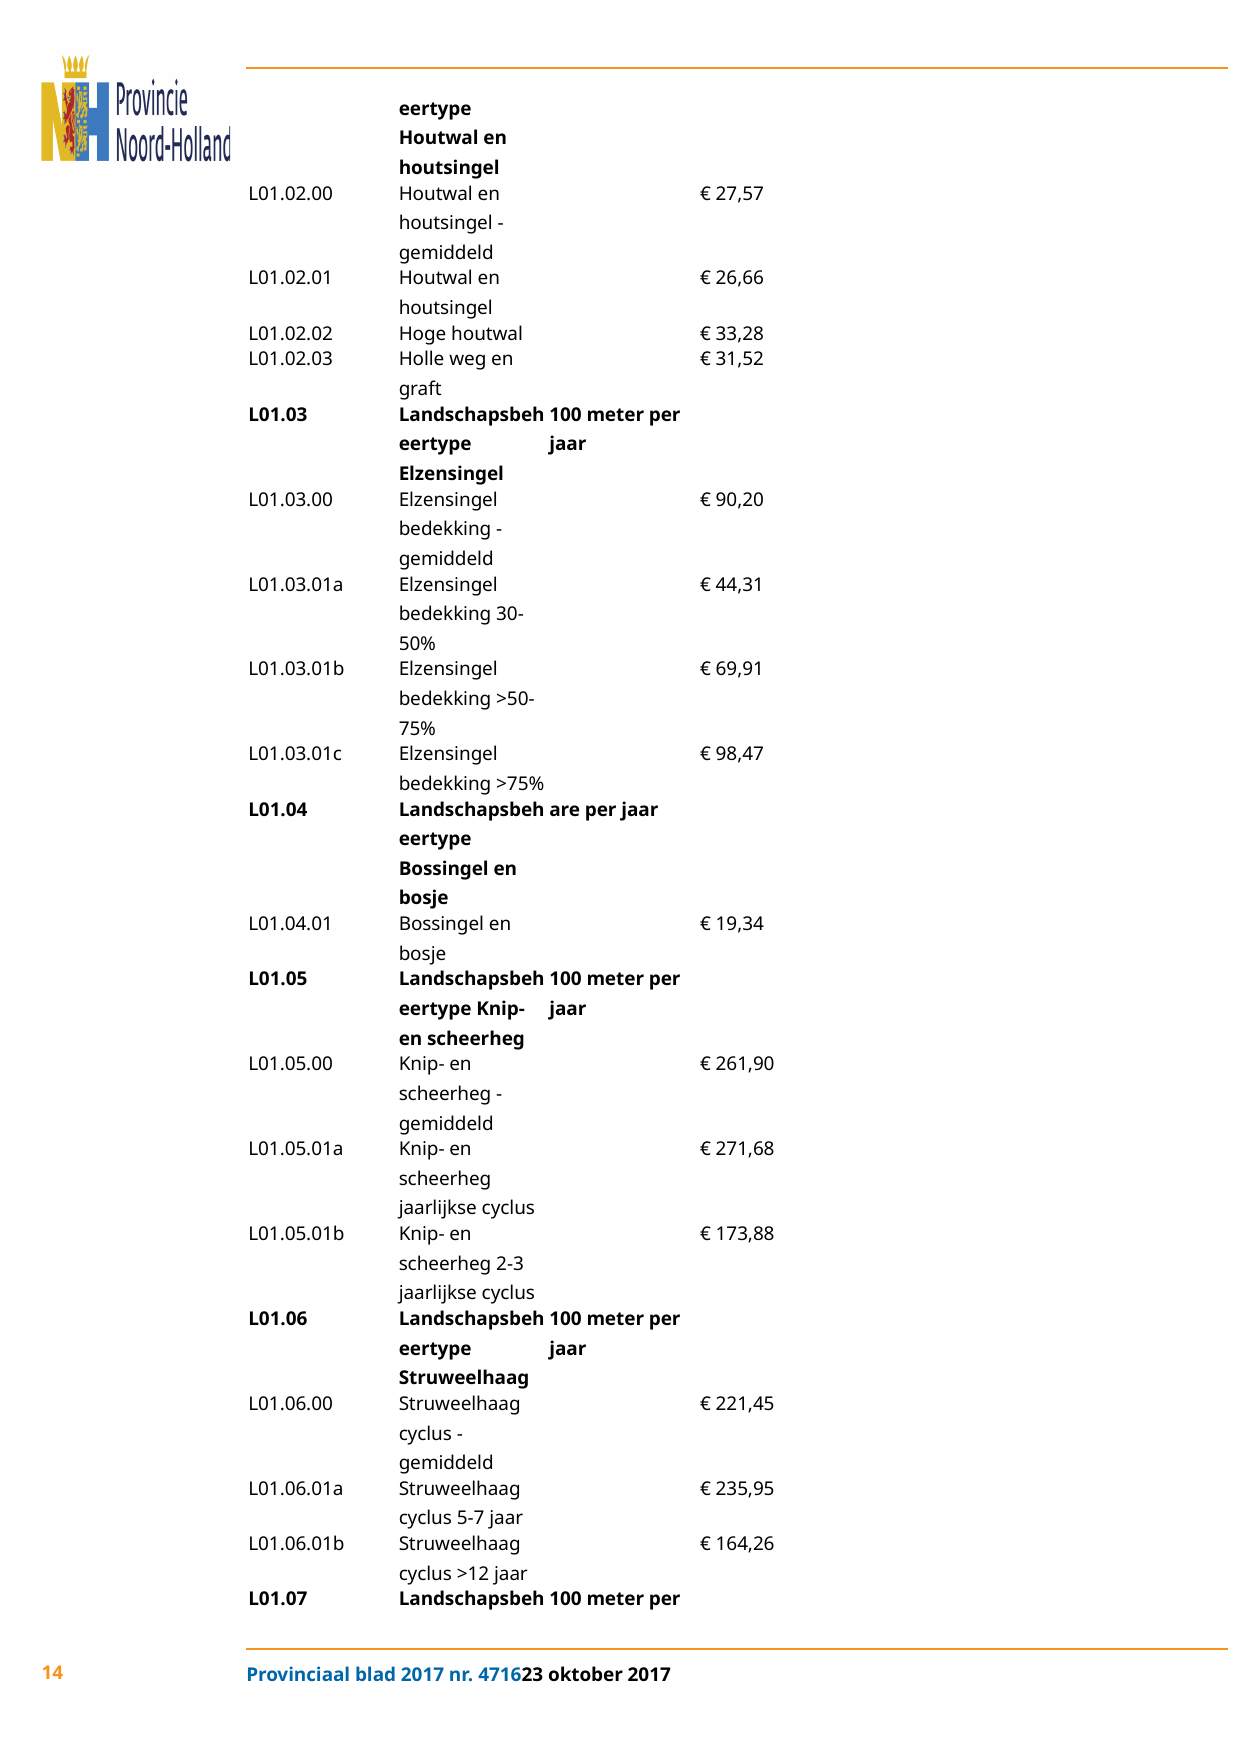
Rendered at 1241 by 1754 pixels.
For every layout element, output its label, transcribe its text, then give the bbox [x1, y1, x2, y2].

table_cell € 235,95 [700, 1475, 850, 1530]
table_cell € 98,47 [700, 741, 850, 796]
table_cell Knip- en scheerheg jaarlijkse cyclus [399, 1135, 549, 1220]
table_cell L01.06.00 [248, 1390, 398, 1475]
table_cell € 221,45 [700, 1390, 850, 1475]
table_cell Hoge houtwal [399, 320, 549, 346]
table_cell Elzensingel bedekking >75% [399, 741, 549, 796]
table_cell Landschapsbeheertype Bossingel en bosje [399, 796, 549, 910]
table_cell Knip- en scheerheg - gemiddeld [399, 1051, 549, 1135]
table_cell Struweelhaag cyclus - gemiddeld [399, 1390, 549, 1475]
table_cell are per jaar [549, 796, 700, 910]
picture [41, 47, 231, 172]
table_cell [549, 180, 700, 264]
table_cell Holle weg en graft [399, 346, 549, 401]
table_cell [700, 401, 850, 486]
table_cell [549, 1475, 700, 1530]
table_cell Elzensingel bedekking 30-50% [399, 571, 549, 656]
table_cell [549, 265, 700, 320]
table_cell L01.02.03 [248, 346, 398, 401]
table_cell € 90,20 [700, 486, 850, 571]
table_cell [700, 1305, 850, 1390]
table_cell L01.06 [248, 1305, 398, 1390]
table_cell L01.03 [248, 401, 398, 486]
table_cell 100 meter per jaar [549, 966, 700, 1051]
table_cell € 261,90 [700, 1051, 850, 1135]
table_cell L01.04 [248, 796, 398, 910]
table_cell [549, 1135, 700, 1220]
table_cell € 31,52 [700, 346, 850, 401]
table_cell L01.02.00 [248, 180, 398, 264]
table_cell Knip- en scheerheg 2-3 jaarlijkse cyclus [399, 1220, 549, 1305]
table_cell Landschapsbeh [399, 1586, 549, 1611]
table_cell [549, 486, 700, 571]
table_cell L01.05 [248, 966, 398, 1051]
table_cell L01.03.01b [248, 656, 398, 741]
table_cell L01.04.01 [248, 910, 398, 966]
table_cell [549, 571, 700, 656]
table_cell € 19,34 [700, 910, 850, 966]
table_cell Landschapsbeheertype Struweelhaag [399, 1305, 549, 1390]
table_cell € 44,31 [700, 571, 850, 656]
table_cell Bossingel en bosje [399, 910, 549, 966]
table_cell Landschapsbeheertype Knip- en scheerheg [399, 966, 549, 1051]
table_cell Struweelhaag cyclus >12 jaar [399, 1530, 549, 1586]
table_cell [700, 1586, 850, 1611]
table_cell [549, 320, 700, 346]
table_cell € 33,28 [700, 320, 850, 346]
table_cell Elzensingel bedekking - gemiddeld [399, 486, 549, 571]
table_cell Houtwal en houtsingel - gemiddeld [399, 180, 549, 264]
table_cell 100 meter per [549, 1586, 700, 1611]
table_cell L01.02.01 [248, 265, 398, 320]
table_cell L01.05.01a [248, 1135, 398, 1220]
table_cell L01.03.00 [248, 486, 398, 571]
table_cell [549, 1220, 700, 1305]
table_cell [549, 1051, 700, 1135]
table_cell L01.07 [248, 1586, 398, 1611]
table_cell Houtwal en houtsingel [399, 265, 549, 320]
table_cell L01.03.01c [248, 741, 398, 796]
table_cell € 26,66 [700, 265, 850, 320]
table_cell [549, 346, 700, 401]
table_cell L01.06.01a [248, 1475, 398, 1530]
table_cell eertype Houtwal en houtsingel [399, 95, 549, 180]
table_cell [549, 1530, 700, 1586]
table_cell [549, 95, 700, 180]
table_cell [549, 741, 700, 796]
table_cell [549, 1390, 700, 1475]
table_cell L01.05.00 [248, 1051, 398, 1135]
table_cell [248, 95, 398, 180]
table_cell € 27,57 [700, 180, 850, 264]
table_cell 100 meter per jaar [549, 1305, 700, 1390]
table_cell [700, 796, 850, 910]
table_cell Struweelhaag cyclus 5-7 jaar [399, 1475, 549, 1530]
table_cell € 164,26 [700, 1530, 850, 1586]
table_cell L01.05.01b [248, 1220, 398, 1305]
table_cell L01.02.02 [248, 320, 398, 346]
table_cell [549, 910, 700, 966]
table_cell Landschapsbeheertype Elzensingel [399, 401, 549, 486]
table_cell € 69,91 [700, 656, 850, 741]
table_cell 100 meter per jaar [549, 401, 700, 486]
table_cell [549, 656, 700, 741]
table_cell [700, 966, 850, 1051]
table_cell L01.03.01a [248, 571, 398, 656]
table_cell [700, 95, 850, 180]
table_cell Elzensingel bedekking >50-75% [399, 656, 549, 741]
table_cell L01.06.01b [248, 1530, 398, 1586]
table_cell € 173,88 [700, 1220, 850, 1305]
table_cell € 271,68 [700, 1135, 850, 1220]
